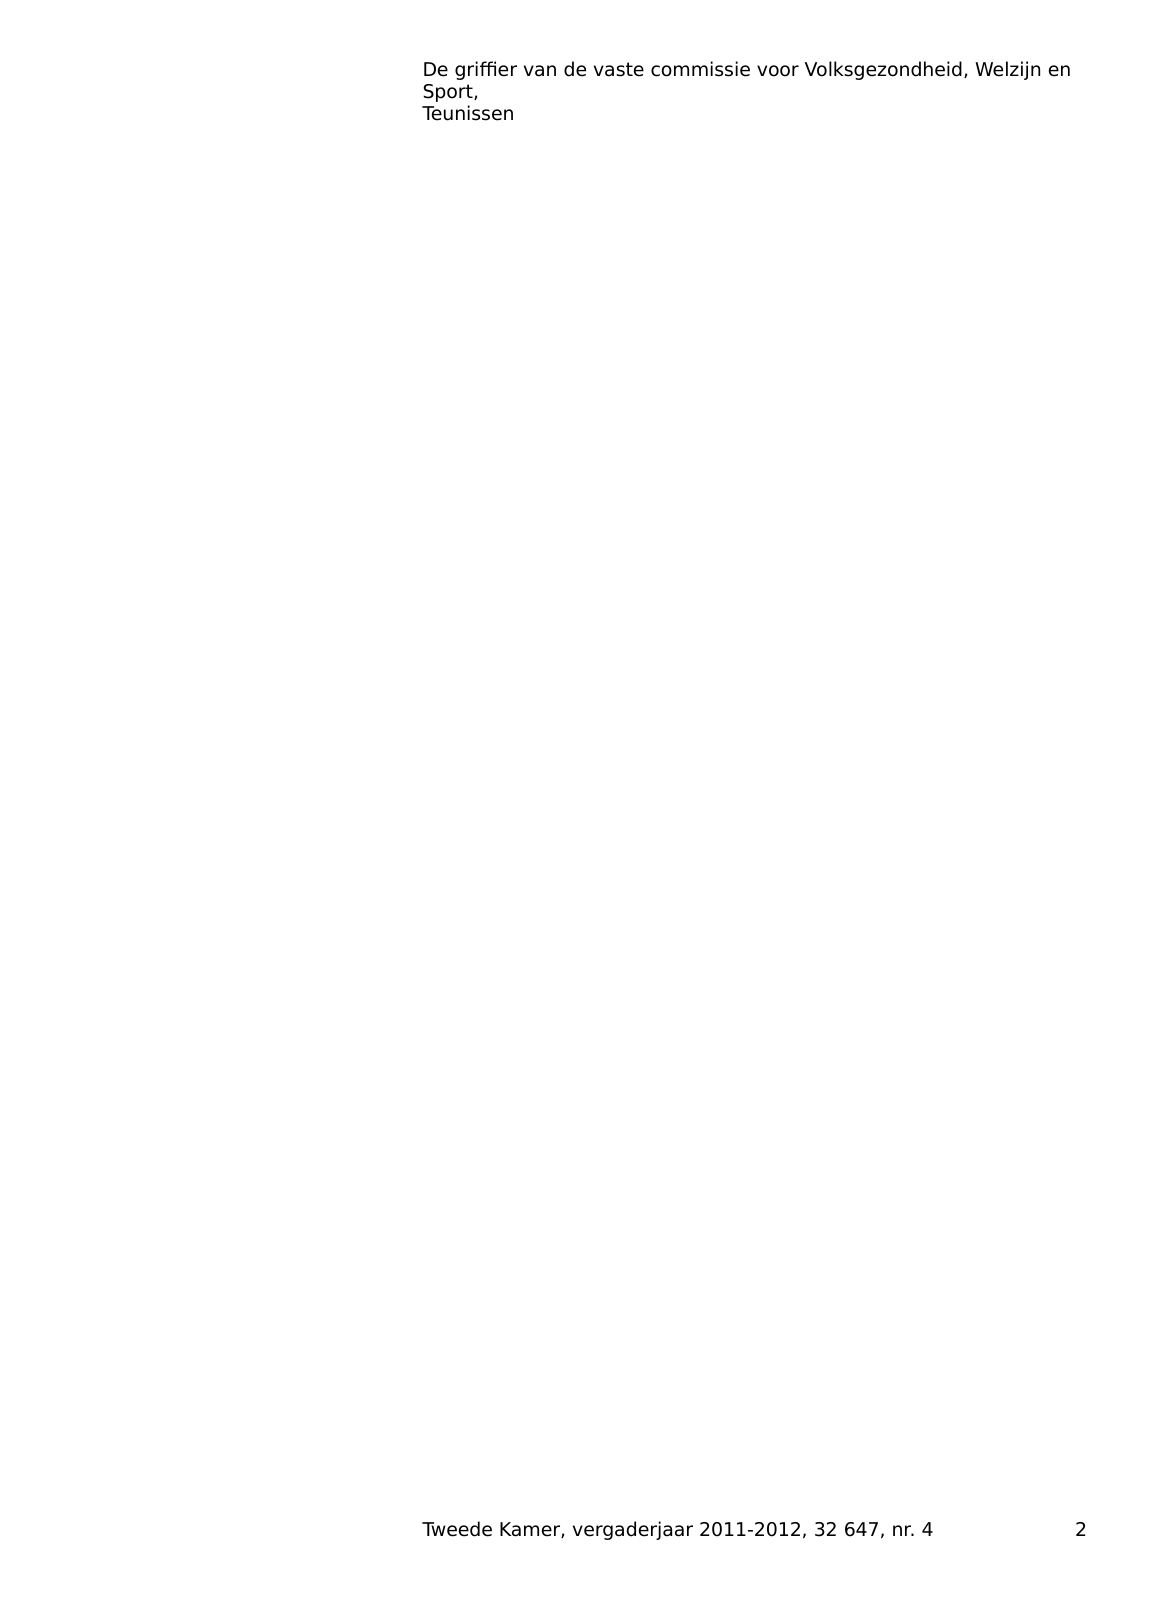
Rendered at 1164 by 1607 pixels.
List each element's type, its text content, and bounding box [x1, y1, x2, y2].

text De griffier van de vaste commissie voor Volksgezondheid, Welzijn en Sport, Teunissen [422, 59, 1087, 125]
